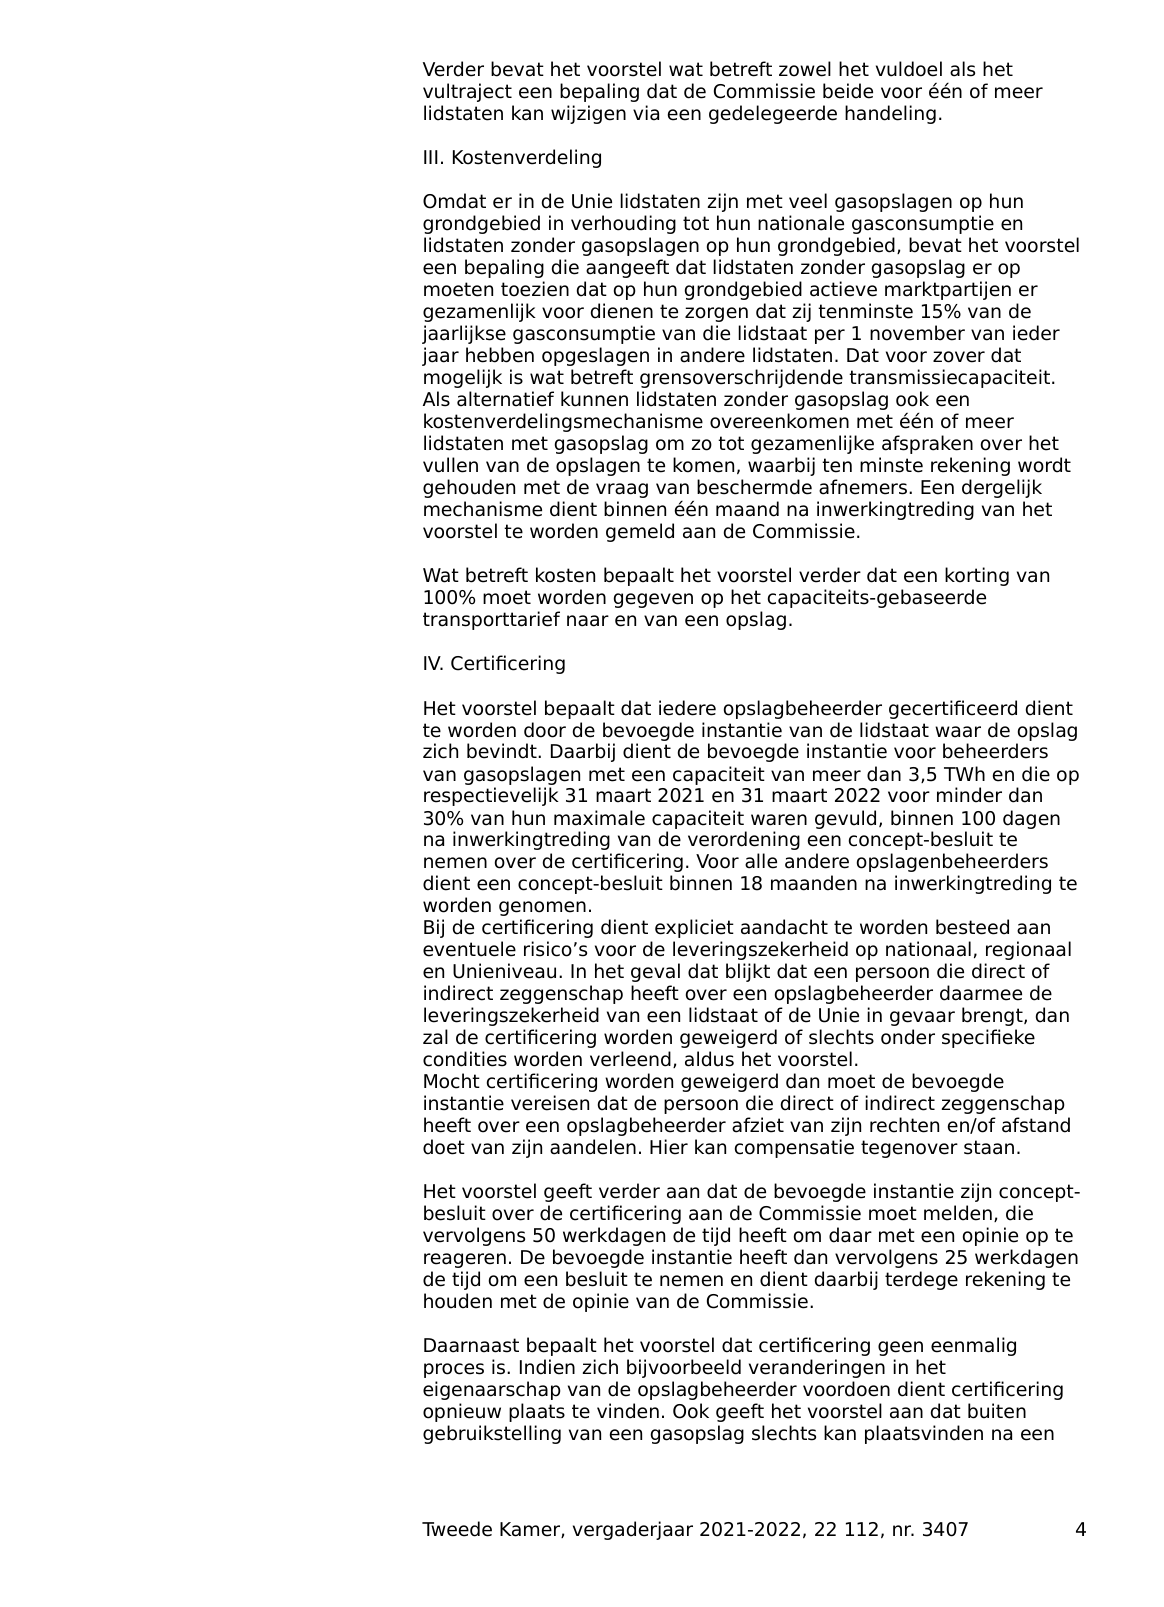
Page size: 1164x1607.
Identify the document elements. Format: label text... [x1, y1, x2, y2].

text Omdat er in de Unie lidstaten zijn met veel gasopslagen op hun grondgebied in verhouding tot hun nationale gasconsumptie en lidstaten zonder gasopslagen op hun grondgebied, bevat het voorstel een bepaling die aangeeft dat lidstaten zonder gasopslag er op moeten toezien dat op hun grondgebied actieve marktpartijen er gezamenlijk voor dienen te zorgen dat zij tenminste 15% van de jaarlijkse gasconsumptie van die lidstaat per 1 november van ieder jaar hebben opgeslagen in andere lidstaten. Dat voor zover dat mogelijk is wat betreft grensoverschrijdende transmissiecapaciteit. [422, 191, 1087, 389]
subtitle IV. Certificering [422, 653, 1087, 675]
text Het voorstel geeft verder aan dat de bevoegde instantie zijn concept-besluit over de certificering aan de Commissie moet melden, die vervolgens 50 werkdagen de tijd heeft om daar met een opinie op te reageren. De bevoegde instantie heeft dan vervolgens 25 werkdagen de tijd om een besluit te nemen en dient daarbij terdege rekening te houden met de opinie van de Commissie. [422, 1181, 1087, 1313]
text Verder bevat het voorstel wat betreft zowel het vuldoel als het vultraject een bepaling dat de Commissie beide voor één of meer lidstaten kan wijzigen via een gedelegeerde handeling. [422, 59, 1087, 125]
text Bij de certificering dient expliciet aandacht te worden besteed aan eventuele risico’s voor de leveringszekerheid op nationaal, regionaal en Unieniveau. In het geval dat blijkt dat een persoon die direct of indirect zeggenschap heeft over een opslagbeheerder daarmee de leveringszekerheid van een lidstaat of de Unie in gevaar brengt, dan zal de certificering worden geweigerd of slechts onder specifieke condities worden verleend, aldus het voorstel. [422, 917, 1087, 1071]
text Wat betreft kosten bepaalt het voorstel verder dat een korting van 100% moet worden gegeven op het capaciteits-gebaseerde transporttarief naar en van een opslag. [422, 565, 1087, 631]
text Als alternatief kunnen lidstaten zonder gasopslag ook een kostenverdelingsmechanisme overeenkomen met één of meer lidstaten met gasopslag om zo tot gezamenlijke afspraken over het vullen van de opslagen te komen, waarbij ten minste rekening wordt gehouden met de vraag van beschermde afnemers. Een dergelijk mechanisme dient binnen één maand na inwerkingtreding van het voorstel te worden gemeld aan de Commissie. [422, 389, 1087, 543]
subtitle III. Kostenverdeling [422, 147, 1087, 169]
text Het voorstel bepaalt dat iedere opslagbeheerder gecertificeerd dient te worden door de bevoegde instantie van de lidstaat waar de opslag zich bevindt. Daarbij dient de bevoegde instantie voor beheerders van gasopslagen met een capaciteit van meer dan 3,5 TWh en die op respectievelijk 31 maart 2021 en 31 maart 2022 voor minder dan 30% van hun maximale capaciteit waren gevuld, binnen 100 dagen na inwerkingtreding van de verordening een concept-besluit te nemen over de certificering. Voor alle andere opslagenbeheerders dient een concept-besluit binnen 18 maanden na inwerkingtreding te worden genomen. [422, 697, 1087, 917]
text Mocht certificering worden geweigerd dan moet de bevoegde instantie vereisen dat de persoon die direct of indirect zeggenschap heeft over een opslagbeheerder afziet van zijn rechten en/of afstand doet van zijn aandelen. Hier kan compensatie tegenover staan. [422, 1071, 1087, 1159]
text Daarnaast bepaalt het voorstel dat certificering geen eenmalig proces is. Indien zich bijvoorbeeld veranderingen in het eigenaarschap van de opslagbeheerder voordoen dient certificering opnieuw plaats te vinden. Ook geeft het voorstel aan dat buiten gebruikstelling van een gasopslag slechts kan plaatsvinden na een [422, 1335, 1087, 1445]
